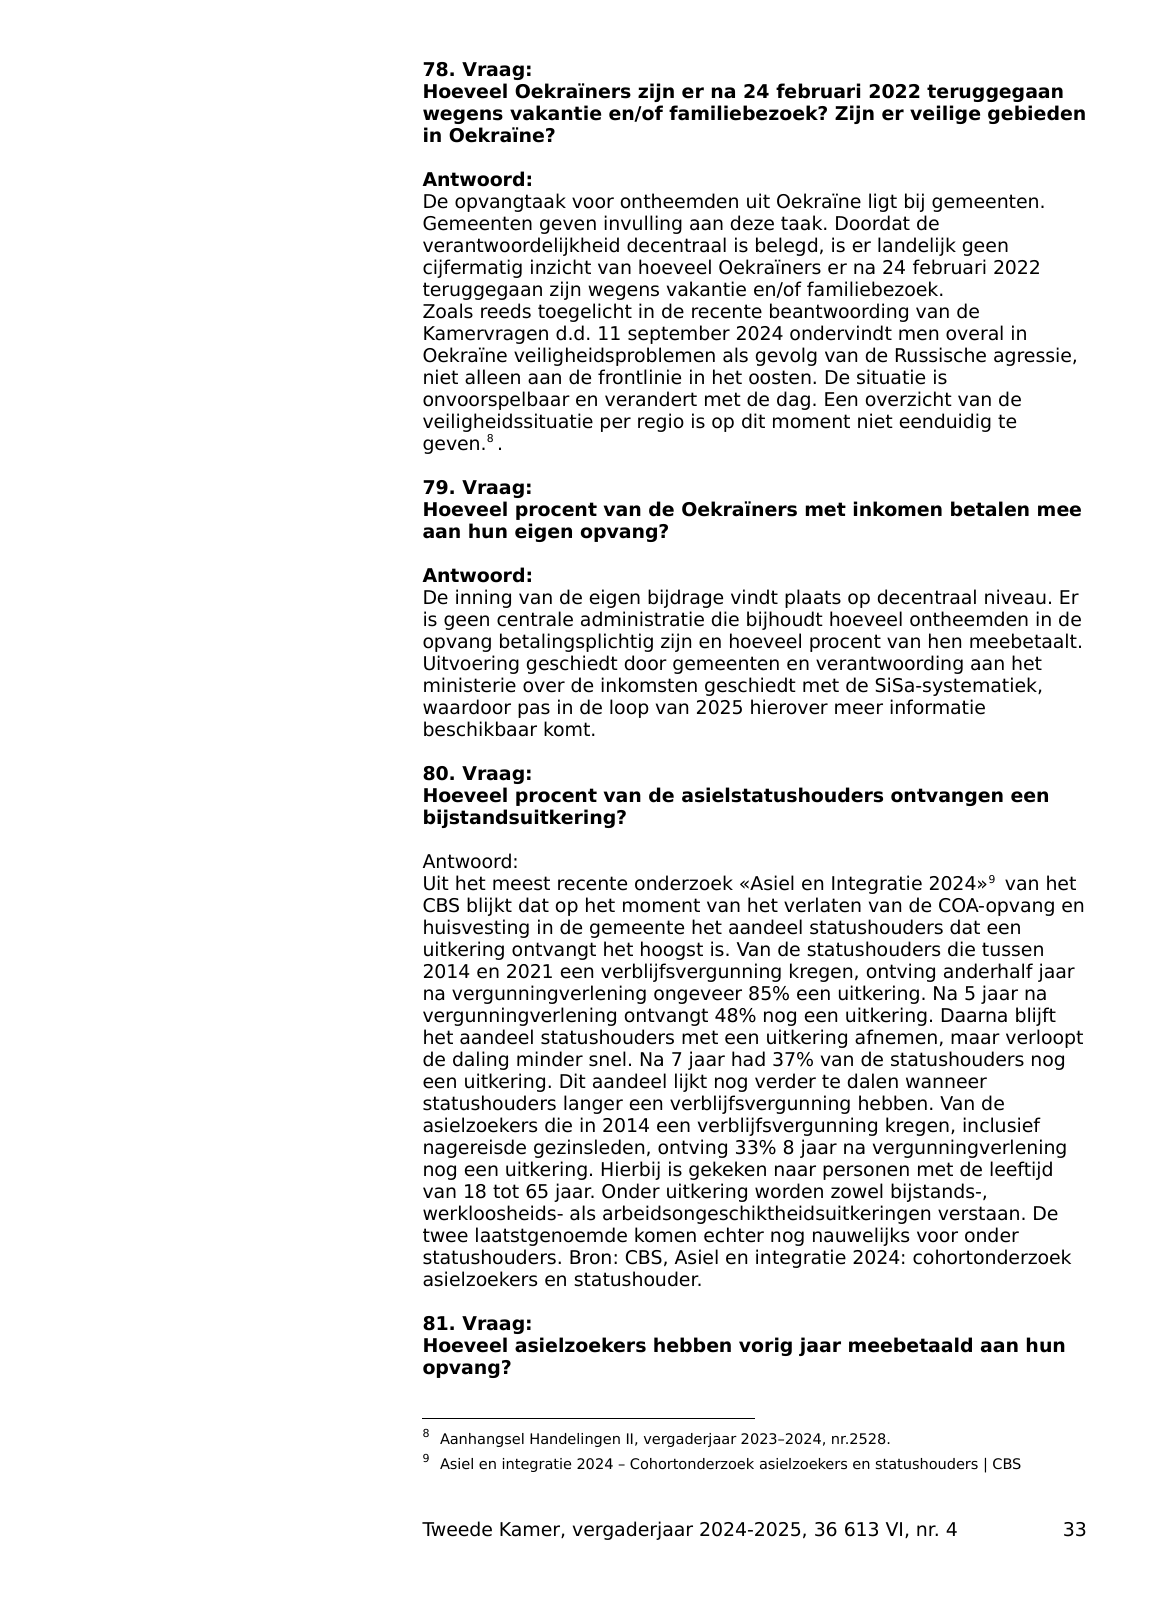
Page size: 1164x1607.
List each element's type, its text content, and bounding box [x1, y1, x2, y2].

text Zoals reeds toegelicht in de recente beantwoording van de Kamervragen d.d. 11 september 2024 ondervindt men overal in Oekraïne veiligheidsproblemen als gevolg van de Russische agressie, niet alleen aan de frontlinie in het oosten. De situatie is onvoorspelbaar en verandert met de dag. Een overzicht van de veiligheidssituatie per regio is op dit moment niet eenduidig te geven.. [422, 301, 1087, 455]
text Hoeveel procent van de Oekraïners met inkomen betalen mee aan hun eigen opvang? [422, 499, 1087, 543]
text 80. Vraag: [422, 763, 1087, 785]
text Hoeveel Oekraïners zijn er na 24 februari 2022 teruggegaan wegens vakantie en/of familiebezoek? Zijn er veilige gebieden in Oekraïne? [422, 81, 1087, 147]
text Antwoord: [422, 851, 1087, 873]
text 81. Vraag: [422, 1313, 1087, 1335]
text 79. Vraag: [422, 477, 1087, 499]
text Asiel en integratie 2024 – Cohortonderzoek asielzoekers en statushouders | CBS [422, 1452, 1087, 1474]
text Antwoord: [422, 169, 1087, 191]
text Uit het meest recente onderzoek «Asiel en Integratie 2024» van het CBS blijkt dat op het moment van het verlaten van de COA-opvang en huisvesting in de gemeente het aandeel statushouders dat een uitkering ontvangt het hoogst is. Van de statushouders die tussen 2014 en 2021 een verblijfsvergunning kregen, ontving anderhalf jaar na vergunningverlening ongeveer 85% een uitkering. Na 5 jaar na vergunningverlening ontvangt 48% nog een uitkering. Daarna blijft het aandeel statushouders met een uitkering afnemen, maar verloopt de daling minder snel. Na 7 jaar had 37% van de statushouders nog een uitkering. Dit aandeel lijkt nog verder te dalen wanneer statushouders langer een verblijfsvergunning hebben. Van de asielzoekers die in 2014 een verblijfsvergunning kregen, inclusief nagereisde gezinsleden, ontving 33% 8 jaar na vergunningverlening nog een uitkering. Hierbij is gekeken naar personen met de leeftijd van 18 tot 65 jaar. Onder uitkering worden zowel bijstands-, werkloosheids- als arbeidsongeschiktheidsuitkeringen verstaan. De twee laatstgenoemde komen echter nog nauwelijks voor onder statushouders. Bron: CBS, Asiel en integratie 2024: cohortonderzoek asielzoekers en statushouder. [422, 873, 1087, 1291]
text 78. Vraag: [422, 59, 1087, 81]
text De opvangtaak voor ontheemden uit Oekraïne ligt bij gemeenten. Gemeenten geven invulling aan deze taak. Doordat de verantwoordelijkheid decentraal is belegd, is er landelijk geen cijfermatig inzicht van hoeveel Oekraïners er na 24 februari 2022 teruggegaan zijn wegens vakantie en/of familiebezoek. [422, 191, 1087, 301]
text Antwoord: [422, 565, 1087, 587]
text De inning van de eigen bijdrage vindt plaats op decentraal niveau. Er is geen centrale administratie die bijhoudt hoeveel ontheemden in de opvang betalingsplichtig zijn en hoeveel procent van hen meebetaalt. Uitvoering geschiedt door gemeenten en verantwoording aan het ministerie over de inkomsten geschiedt met de SiSa-systematiek, waardoor pas in de loop van 2025 hierover meer informatie beschikbaar komt. [422, 587, 1087, 741]
text Hoeveel asielzoekers hebben vorig jaar meebetaald aan hun opvang? [422, 1335, 1087, 1379]
text Aanhangsel Handelingen II, vergaderjaar 2023–2024, nr.2528. [422, 1427, 1087, 1449]
text Hoeveel procent van de asielstatushouders ontvangen een bijstandsuitkering? [422, 785, 1087, 829]
